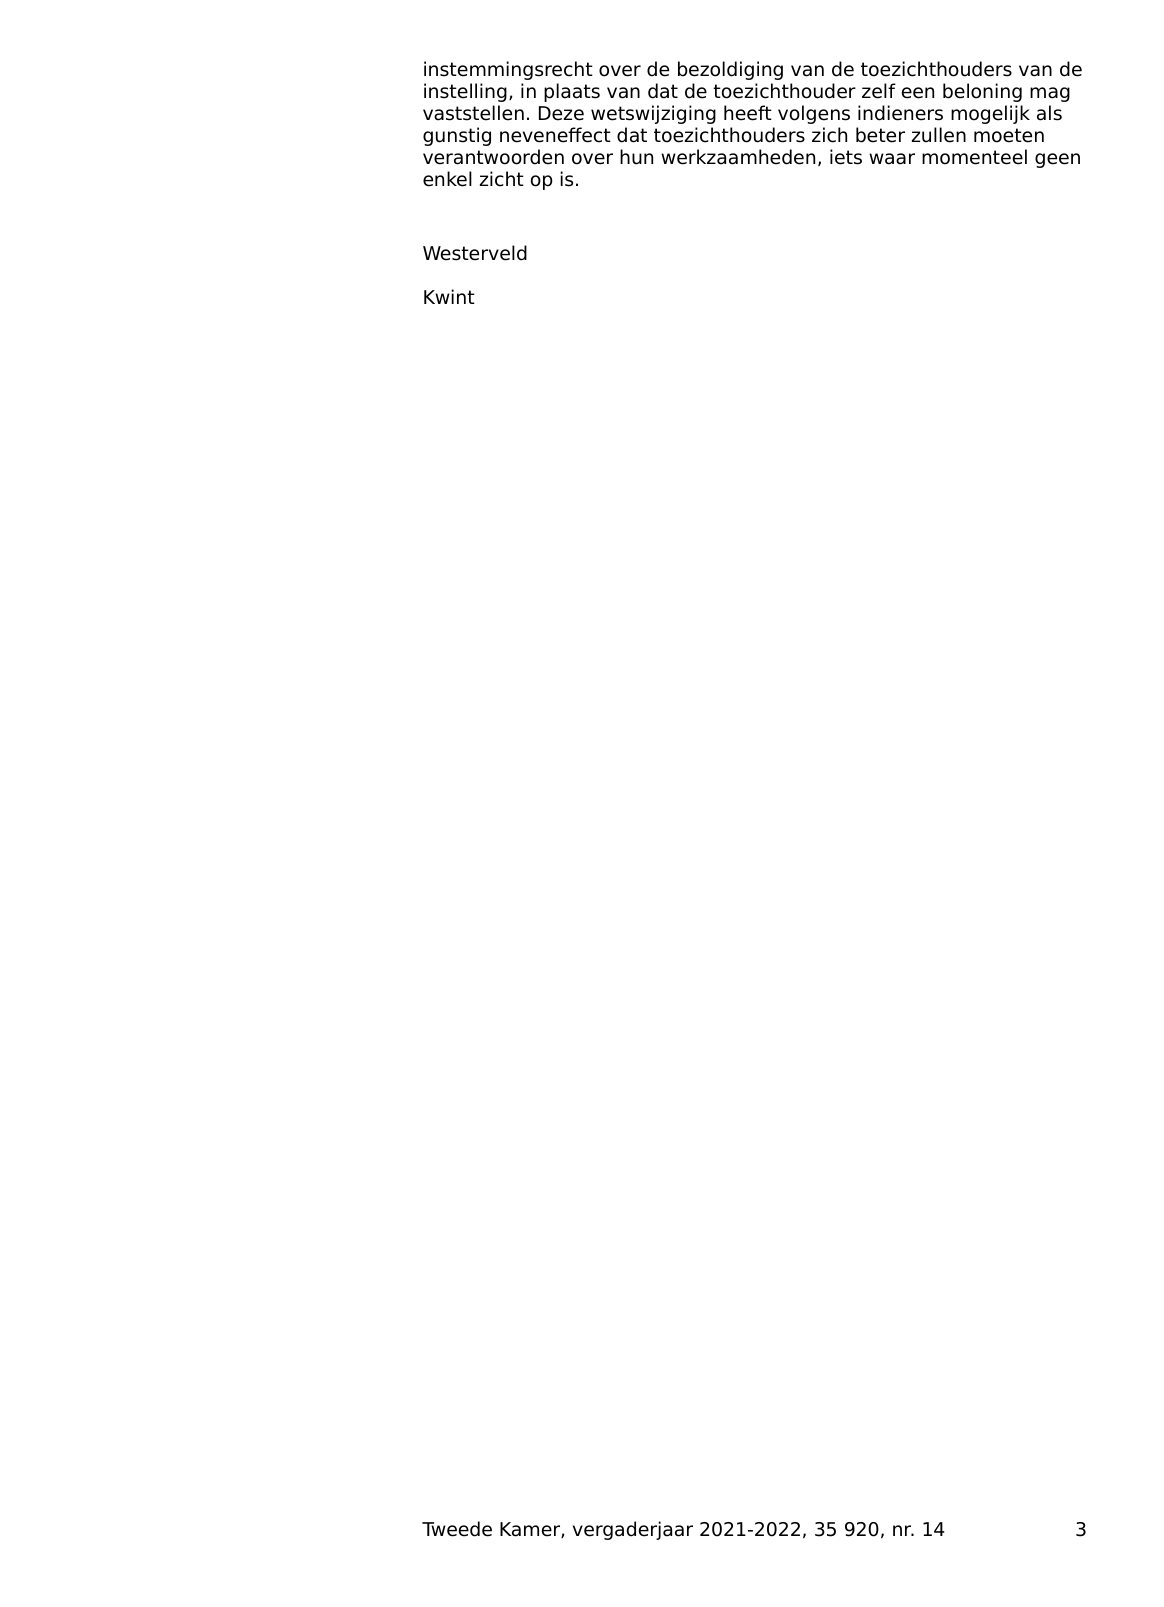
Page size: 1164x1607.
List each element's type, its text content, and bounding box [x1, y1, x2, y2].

text instemmingsrecht over de bezoldiging van de toezichthouders van de instelling, in plaats van dat de toezichthouder zelf een beloning mag vaststellen. Deze wetswijziging heeft volgens indieners mogelijk als gunstig neveneffect dat toezichthouders zich beter zullen moeten verantwoorden over hun werkzaamheden, iets waar momenteel geen enkel zicht op is. [422, 59, 1087, 191]
text Westerveld Kwint [422, 221, 1087, 309]
